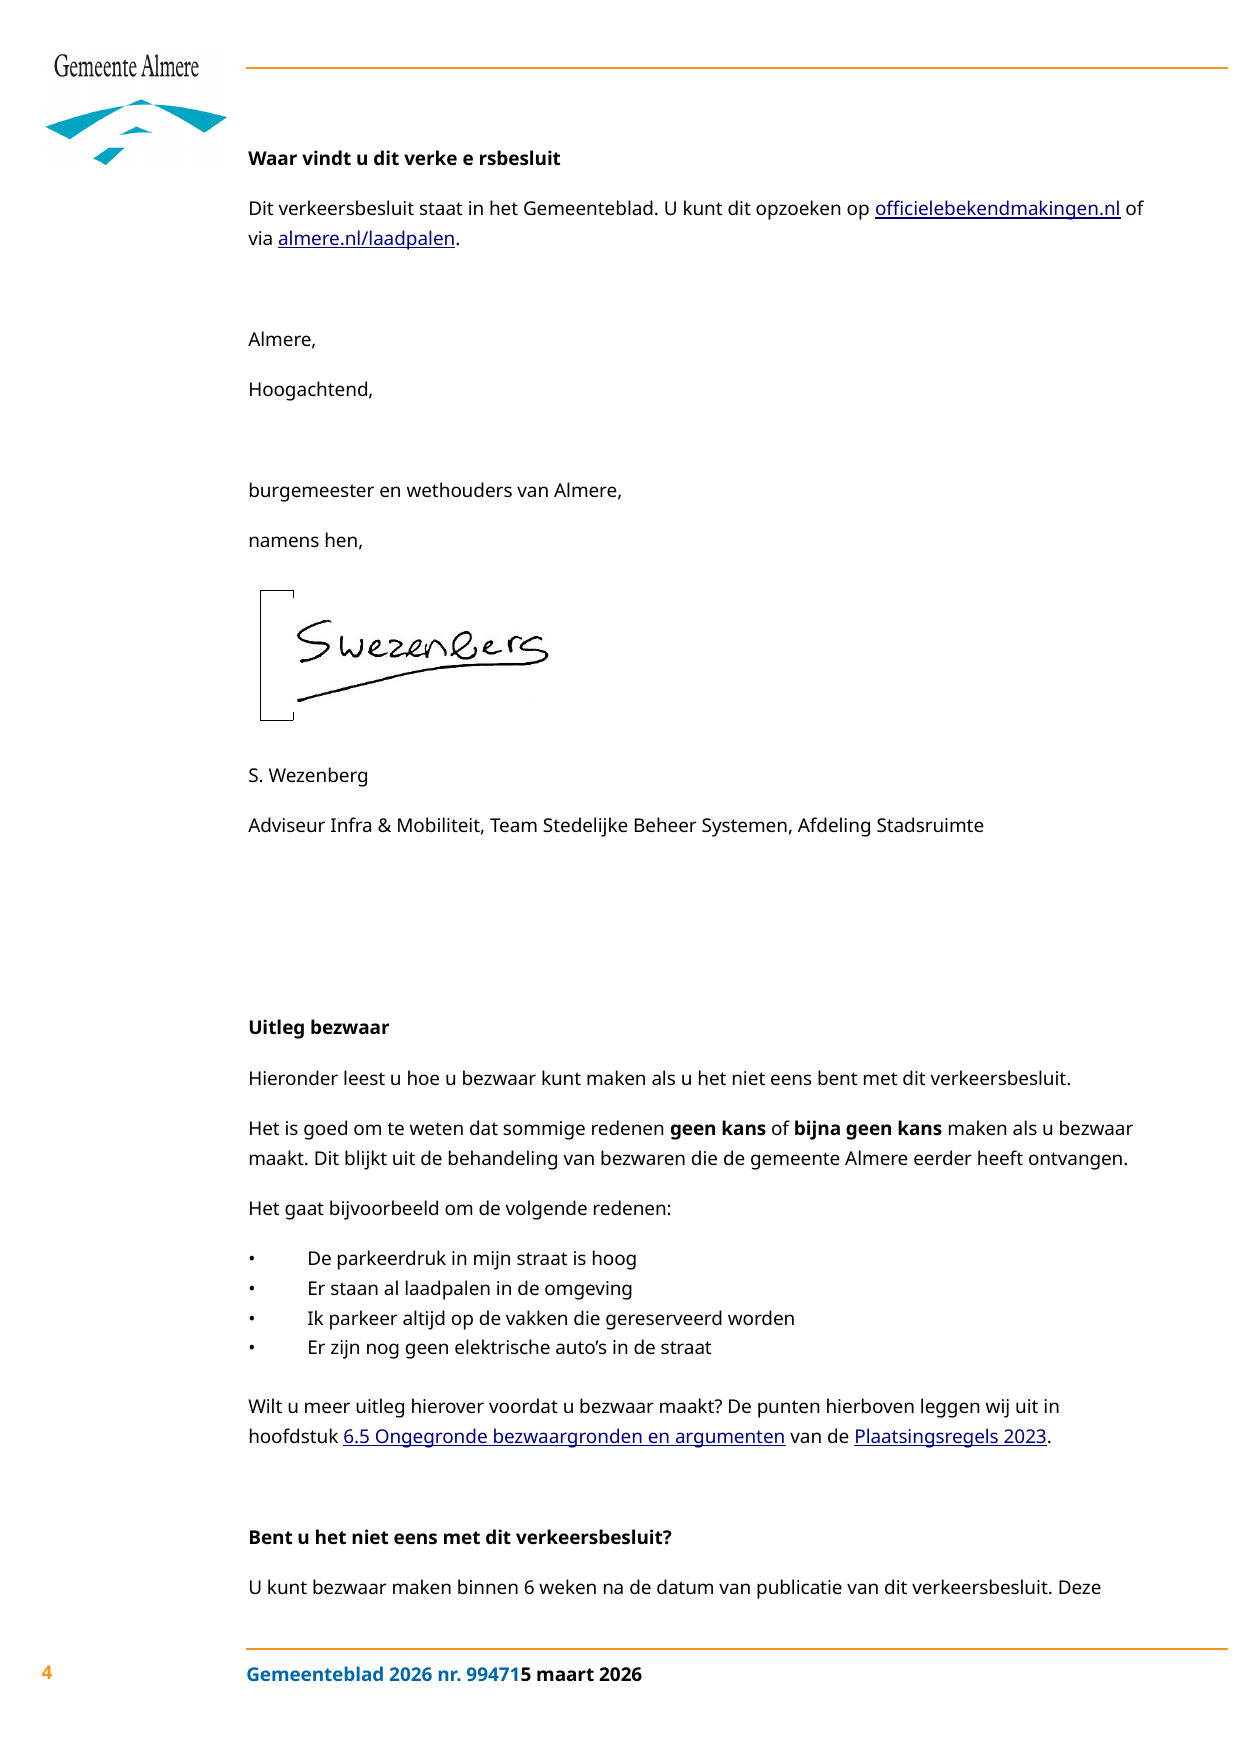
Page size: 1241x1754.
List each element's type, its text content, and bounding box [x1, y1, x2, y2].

list Ik parkeer altijd op de vakken die gereserveerd worden [248, 1305, 1152, 1331]
list De parkeerdruk in mijn straat is hoog [248, 1246, 1152, 1271]
text namens hen, [248, 528, 1152, 553]
list Er staan al laadpalen in de omgeving [248, 1275, 1152, 1301]
text Hieronder leest u hoe u bezwaar kunt maken als u het niet eens bent met dit verkeersbesluit. [248, 1065, 1152, 1091]
text burgemeester en wethouders van Almere, [248, 477, 1152, 503]
text S. Wezenberg [248, 762, 1152, 788]
text U kunt bezwaar maken binnen 6 weken na de datum van publicatie van dit verkeersbesluit. Deze [248, 1574, 1152, 1600]
text Waar vindt u dit verke e rsbesluit [248, 145, 1152, 171]
text Het gaat bijvoorbeeld om de volgende redenen: [248, 1195, 1152, 1221]
text Bent u het niet eens met dit verkeersbesluit? [248, 1524, 1152, 1550]
text Dit verkeersbesluit staat in het Gemeenteblad. U kunt dit opzoeken op officielebekendmakingen.nl of via almere.nl/laadpalen. [248, 196, 1152, 251]
text Almere, [248, 326, 1152, 352]
text Het is goed om te weten dat sommige redenen geen kans of bijna geen kans maken als u bezwaar maakt. Dit blijkt uit de behandeling van bezwaren die de gemeente Almere eerder heeft ontvangen. [248, 1115, 1152, 1171]
text Wilt u meer uitleg hierover voordat u bezwaar maakt? De punten hierboven leggen wij uit in hoofdstuk 6.5 Ongegronde bezwaargronden en argumenten van de Plaatsingsregels 2023. [248, 1393, 1152, 1449]
list Er zijn nog geen elektrische auto’s in de straat [248, 1334, 1152, 1360]
picture [268, 598, 576, 712]
text Adviseur Infra & Mobiliteit, Team Stedelijke Beheer Systemen, Afdeling Stadsruimte [248, 813, 1152, 838]
picture [41, 47, 231, 172]
text Hoogachtend, [248, 376, 1152, 402]
text Uitleg bezwaar [248, 1014, 1152, 1040]
